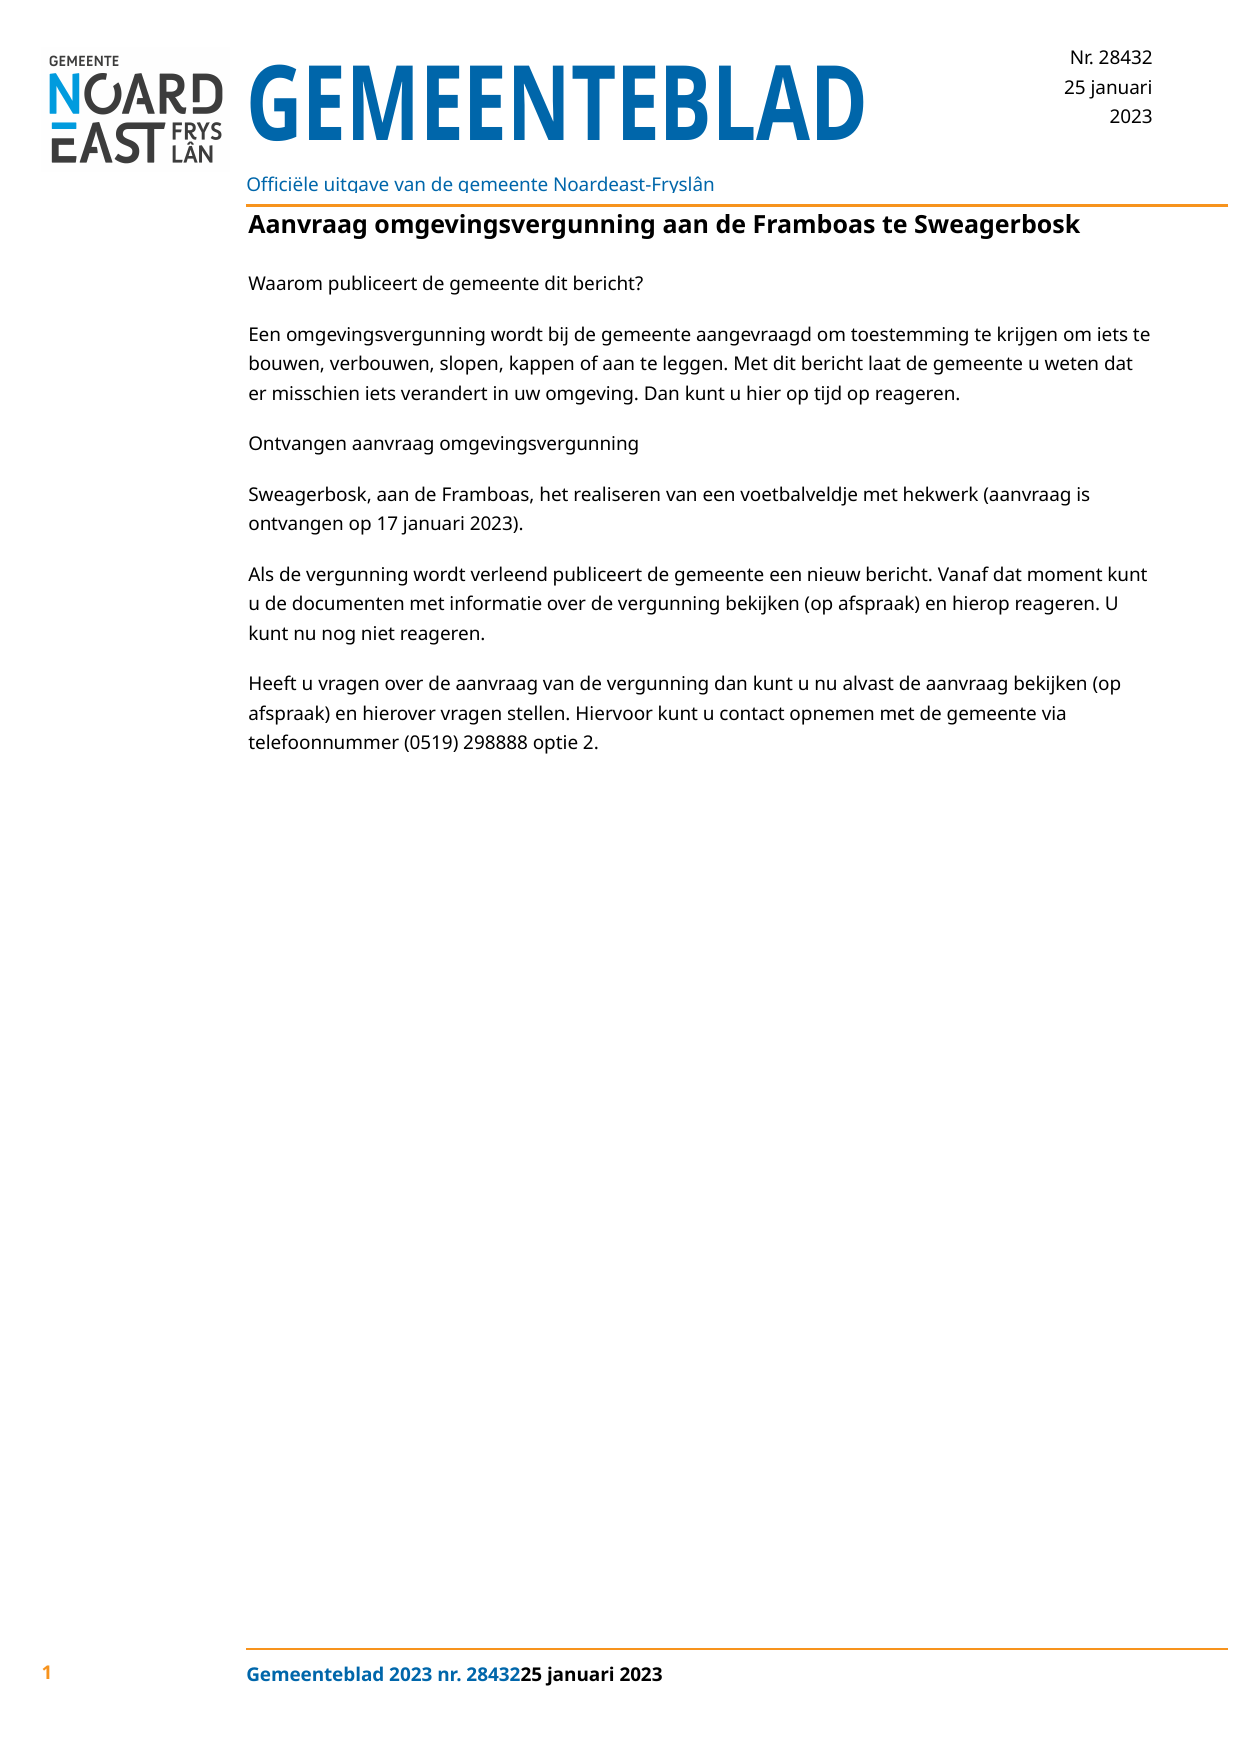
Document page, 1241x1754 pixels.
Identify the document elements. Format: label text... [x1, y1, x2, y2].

text Waarom publiceert de gemeente dit bericht? [248, 270, 1152, 296]
picture [41, 47, 231, 172]
text Sweagerbosk, aan de Framboas, het realiseren van een voetbalveldje met hekwerk (aanvraag is ontvangen op 17 januari 2023). [248, 481, 1152, 536]
text Een omgevingsvergunning wordt bij de gemeente aangevraagd om toestemming te krijgen om iets te bouwen, verbouwen, slopen, kappen of aan te leggen. Met dit bericht laat de gemeente u weten dat er misschien iets verandert in uw omgeving. Dan kunt u hier op tijd op reageren. [248, 321, 1152, 406]
text Heeft u vragen over de aanvraag van de vergunning dan kunt u nu alvast de aanvraag bekijken (op afspraak) en hierover vragen stellen. Hiervoor kunt u contact opnemen met de gemeente via telefoonnummer (0519) 298888 optie 2. [248, 670, 1152, 755]
text Ontvangen aanvraag omgevingsvergunning [248, 430, 1152, 456]
text Aanvraag omgevingsvergunning aan de Framboas te Sweagerbosk [248, 207, 1152, 241]
text Als de vergunning wordt verleend publiceert de gemeente een nieuw bericht. Vanaf dat moment kunt u de documenten met informatie over de vergunning bekijken (op afspraak) en hierop reageren. U kunt nu nog niet reageren. [248, 561, 1152, 646]
